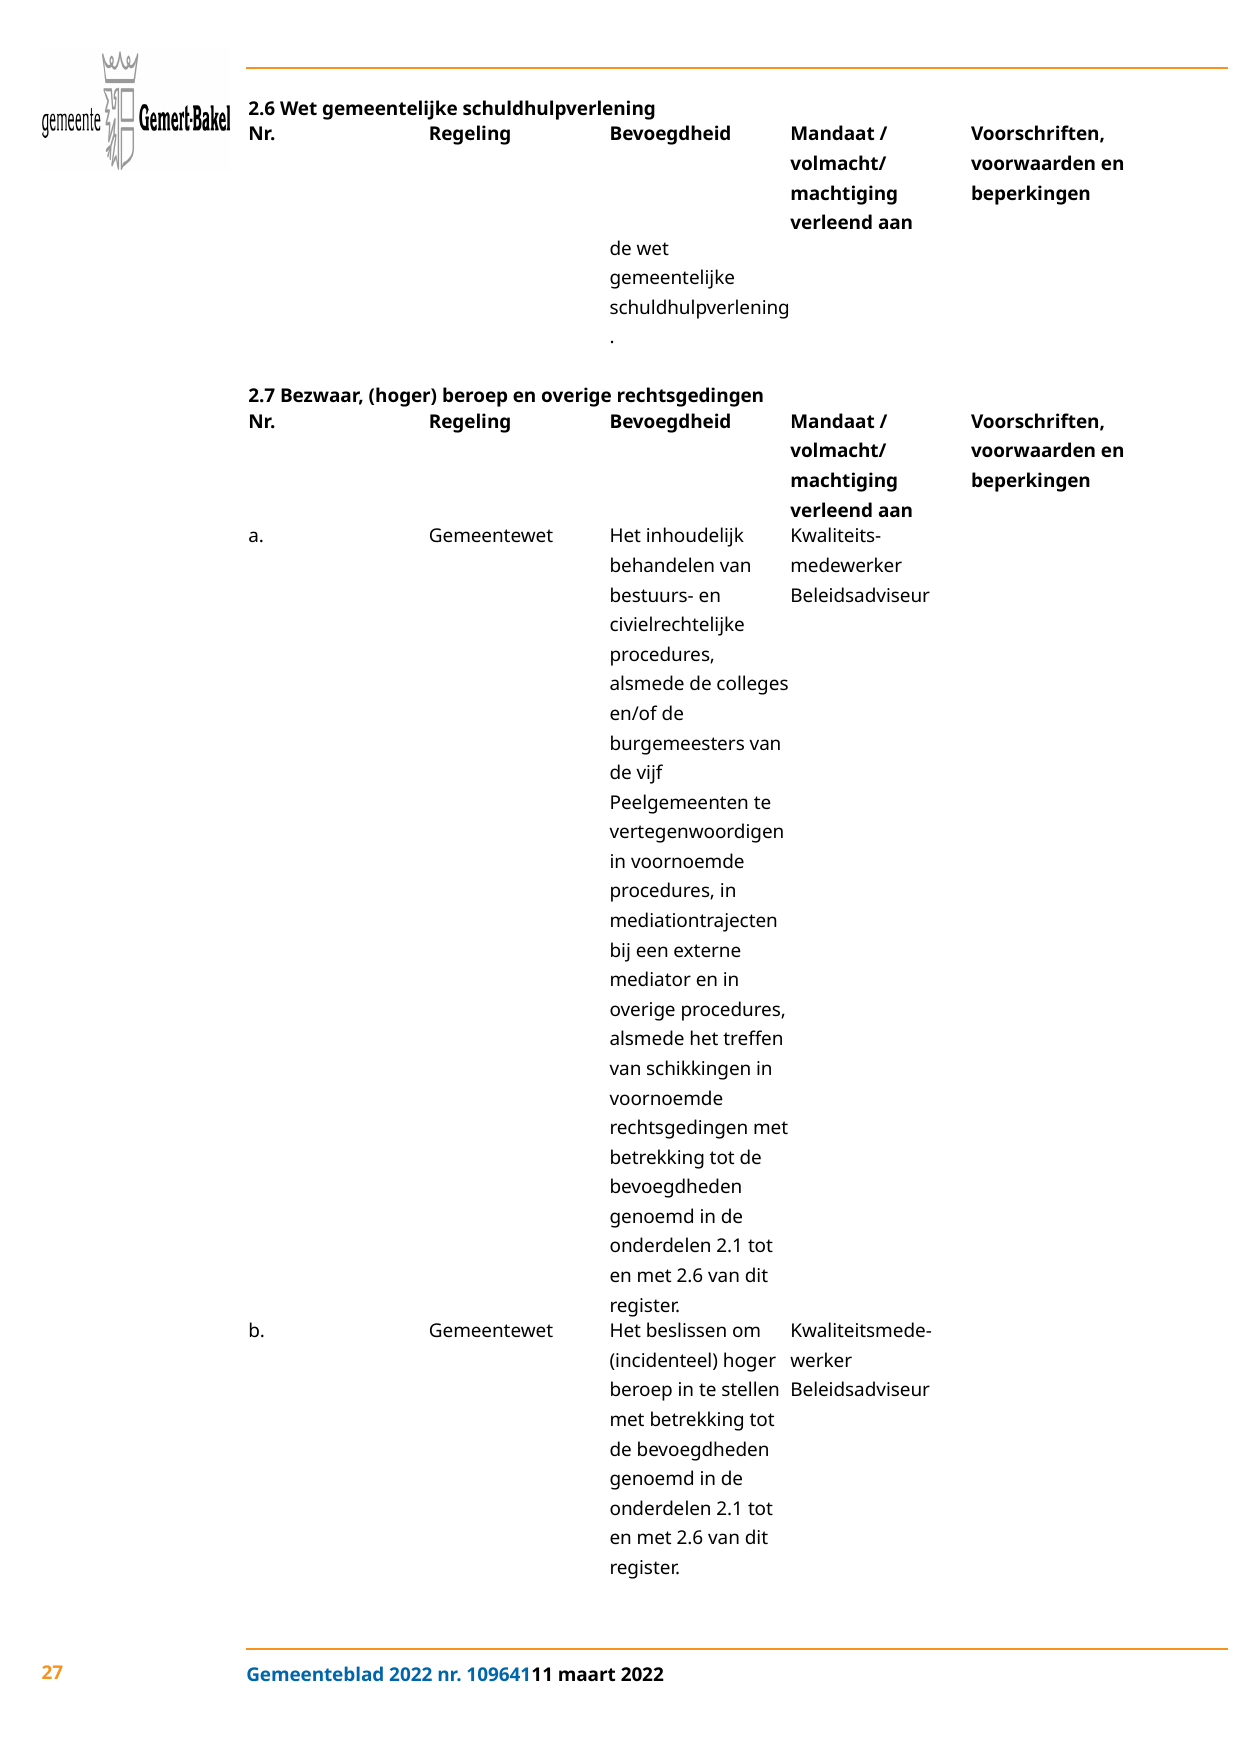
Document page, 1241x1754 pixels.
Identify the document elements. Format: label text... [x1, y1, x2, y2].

table_cell Het inhoudelijk behandelen van bestuurs- en civielrechtelijke procedures, alsmede de colleges en/of de burgemeesters van de vijf Peelgemeenten te vertegenwoordigen in voornoemde procedures, in mediationtrajecten bij een externe mediator en in overige procedures, alsmede het treffen van schikkingen in voornoemde rechtsgedingen met betrekking tot de bevoegdheden genoemd in de onderdelen 2.1 tot en met 2.6 van dit register. [609, 523, 790, 1317]
table_cell [971, 1318, 1152, 1580]
table_header 2.6 Wet gemeentelijke schuldhulpverlening [248, 95, 1152, 121]
table_header 2.7 Bezwaar, (hoger) beroep en overige rechtsgedingen [248, 383, 1152, 408]
table_cell de wet gemeentelijke schuldhulpverlening. [609, 235, 790, 349]
table_cell [790, 235, 971, 349]
table_cell Regeling [429, 408, 609, 523]
picture [41, 47, 231, 172]
table_cell Voorschriften, voorwaarden en beperkingen [971, 121, 1152, 235]
table_cell Bevoegdheid [609, 121, 790, 235]
table_cell Regeling [429, 121, 609, 235]
table_cell [971, 235, 1152, 349]
table_cell b. [248, 1318, 429, 1580]
table_cell [429, 235, 609, 349]
table_cell Mandaat / volmacht/ machtiging verleend aan [790, 121, 971, 235]
table_cell Nr. [248, 121, 429, 235]
table_cell Kwaliteitsmede-werker Beleidsadviseur [790, 1318, 971, 1580]
table_cell a. [248, 523, 429, 1317]
table_cell Nr. [248, 408, 429, 523]
table_cell [971, 523, 1152, 1317]
table_cell Bevoegdheid [609, 408, 790, 523]
table_cell Voorschriften, voorwaarden en beperkingen [971, 408, 1152, 523]
table_cell Gemeentewet [429, 1318, 609, 1580]
table_cell Gemeentewet [429, 523, 609, 1317]
table_cell Mandaat / volmacht/ machtiging verleend aan [790, 408, 971, 523]
table_cell Kwaliteits-medewerker Beleidsadviseur [790, 523, 971, 1317]
table_cell [248, 235, 429, 349]
table_cell Het beslissen om (incidenteel) hoger beroep in te stellen met betrekking tot de bevoegdheden genoemd in de onderdelen 2.1 tot en met 2.6 van dit register. [609, 1318, 790, 1580]
